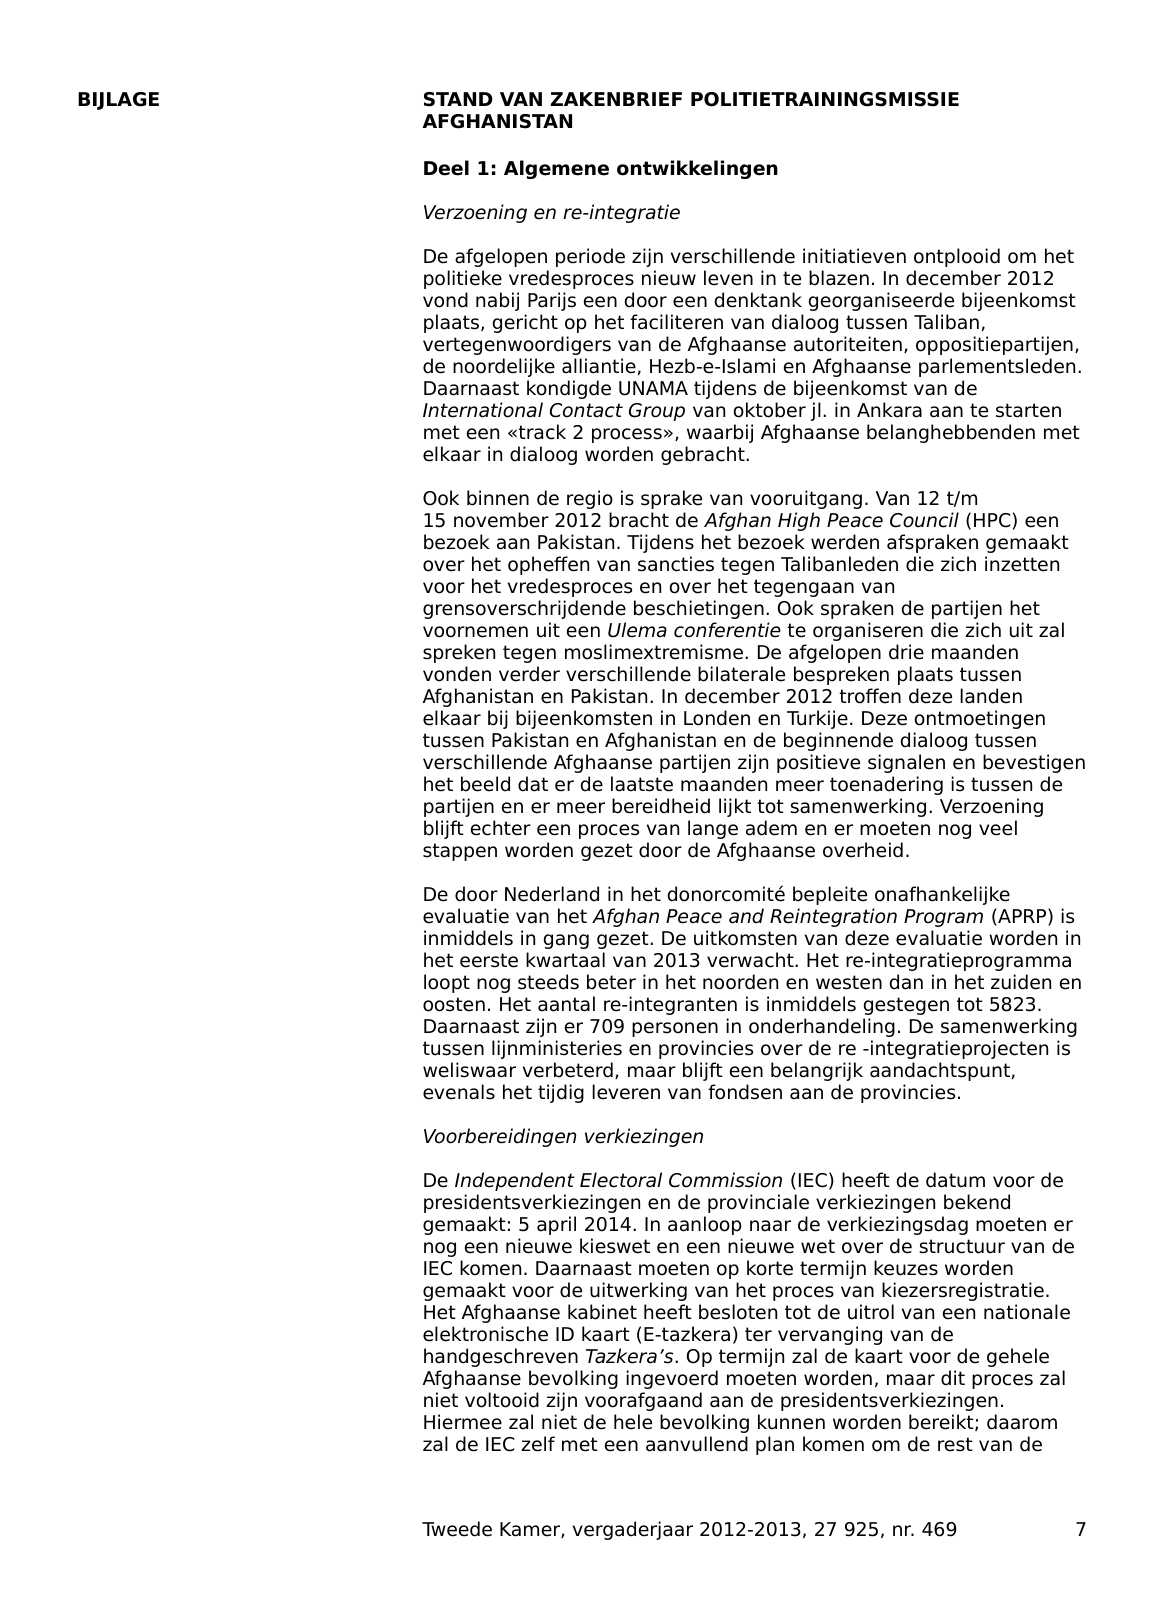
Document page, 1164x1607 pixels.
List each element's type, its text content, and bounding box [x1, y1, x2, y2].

subtitle Voorbereidingen verkiezingen [422, 1126, 1087, 1148]
text De door Nederland in het donorcomité bepleite onafhankelijke evaluatie van het Afghan Peace and Reintegration Program (APRP) is inmiddels in gang gezet. De uitkomsten van deze evaluatie worden in het eerste kwartaal van 2013 verwacht. Het re-integratieprogramma loopt nog steeds beter in het noorden en westen dan in het zuiden en oosten. Het aantal re-integranten is inmiddels gestegen tot 5823. Daarnaast zijn er 709 personen in onderhandeling. De samenwerking tussen lijnministeries en provincies over de re -integratieprojecten is weliswaar verbeterd, maar blijft een belangrijk aandachtspunt, evenals het tijdig leveren van fondsen aan de provincies. [422, 884, 1087, 1104]
text De afgelopen periode zijn verschillende initiatieven ontplooid om het politieke vredesproces nieuw leven in te blazen. In december 2012 vond nabij Parijs een door een denktank georganiseerde bijeenkomst plaats, gericht op het faciliteren van dialoog tussen Taliban, vertegenwoordigers van de Afghaanse autoriteiten, oppositiepartijen, de noordelijke alliantie, Hezb-e-Islami en Afghaanse parlementsleden. Daarnaast kondigde UNAMA tijdens de bijeenkomst van de International Contact Group van oktober jl. in Ankara aan te starten met een «track 2 process», waarbij Afghaanse belanghebbenden met elkaar in dialoog worden gebracht. [422, 246, 1087, 466]
text De Independent Electoral Commission (IEC) heeft de datum voor de presidentsverkiezingen en de provinciale verkiezingen bekend gemaakt: 5 april 2014. In aanloop naar de verkiezingsdag moeten er nog een nieuwe kieswet en een nieuwe wet over de structuur van de IEC komen. Daarnaast moeten op korte termijn keuzes worden gemaakt voor de uitwerking van het proces van kiezersregistratie. [422, 1170, 1087, 1302]
text Ook binnen de regio is sprake van vooruitgang. Van 12 t/m 15 november 2012 bracht de Afghan High Peace Council (HPC) een bezoek aan Pakistan. Tijdens het bezoek werden afspraken gemaakt over het opheffen van sancties tegen Talibanleden die zich inzetten voor het vredesproces en over het tegengaan van grensoverschrijdende beschietingen. Ook spraken de partijen het voornemen uit een Ulema conferentie te organiseren die zich uit zal spreken tegen moslimextremisme. De afgelopen drie maanden vonden verder verschillende bilaterale bespreken plaats tussen Afghanistan en Pakistan. In december 2012 troffen deze landen elkaar bij bijeenkomsten in Londen en Turkije. Deze ontmoetingen tussen Pakistan en Afghanistan en de beginnende dialoog tussen verschillende Afghaanse partijen zijn positieve signalen en bevestigen het beeld dat er de laatste maanden meer toenadering is tussen de partijen en er meer bereidheid lijkt tot samenwerking. Verzoening blijft echter een proces van lange adem en er moeten nog veel stappen worden gezet door de Afghaanse overheid. [422, 488, 1087, 862]
subtitle Deel 1: Algemene ontwikkelingen [422, 158, 1087, 180]
subtitle Verzoening en re-integratie [422, 202, 1087, 224]
subtitle BIJLAGE STAND VAN ZAKENBRIEF POLITIETRAININGSMISSIE AFGHANISTAN [77, 89, 1087, 133]
text Het Afghaanse kabinet heeft besloten tot de uitrol van een nationale elektronische ID kaart (E-tazkera) ter vervanging van de handgeschreven Tazkera’s. Op termijn zal de kaart voor de gehele Afghaanse bevolking ingevoerd moeten worden, maar dit proces zal niet voltooid zijn voorafgaand aan de presidentsverkiezingen. Hiermee zal niet de hele bevolking kunnen worden bereikt; daarom zal de IEC zelf met een aanvullend plan komen om de rest van de [422, 1302, 1087, 1456]
